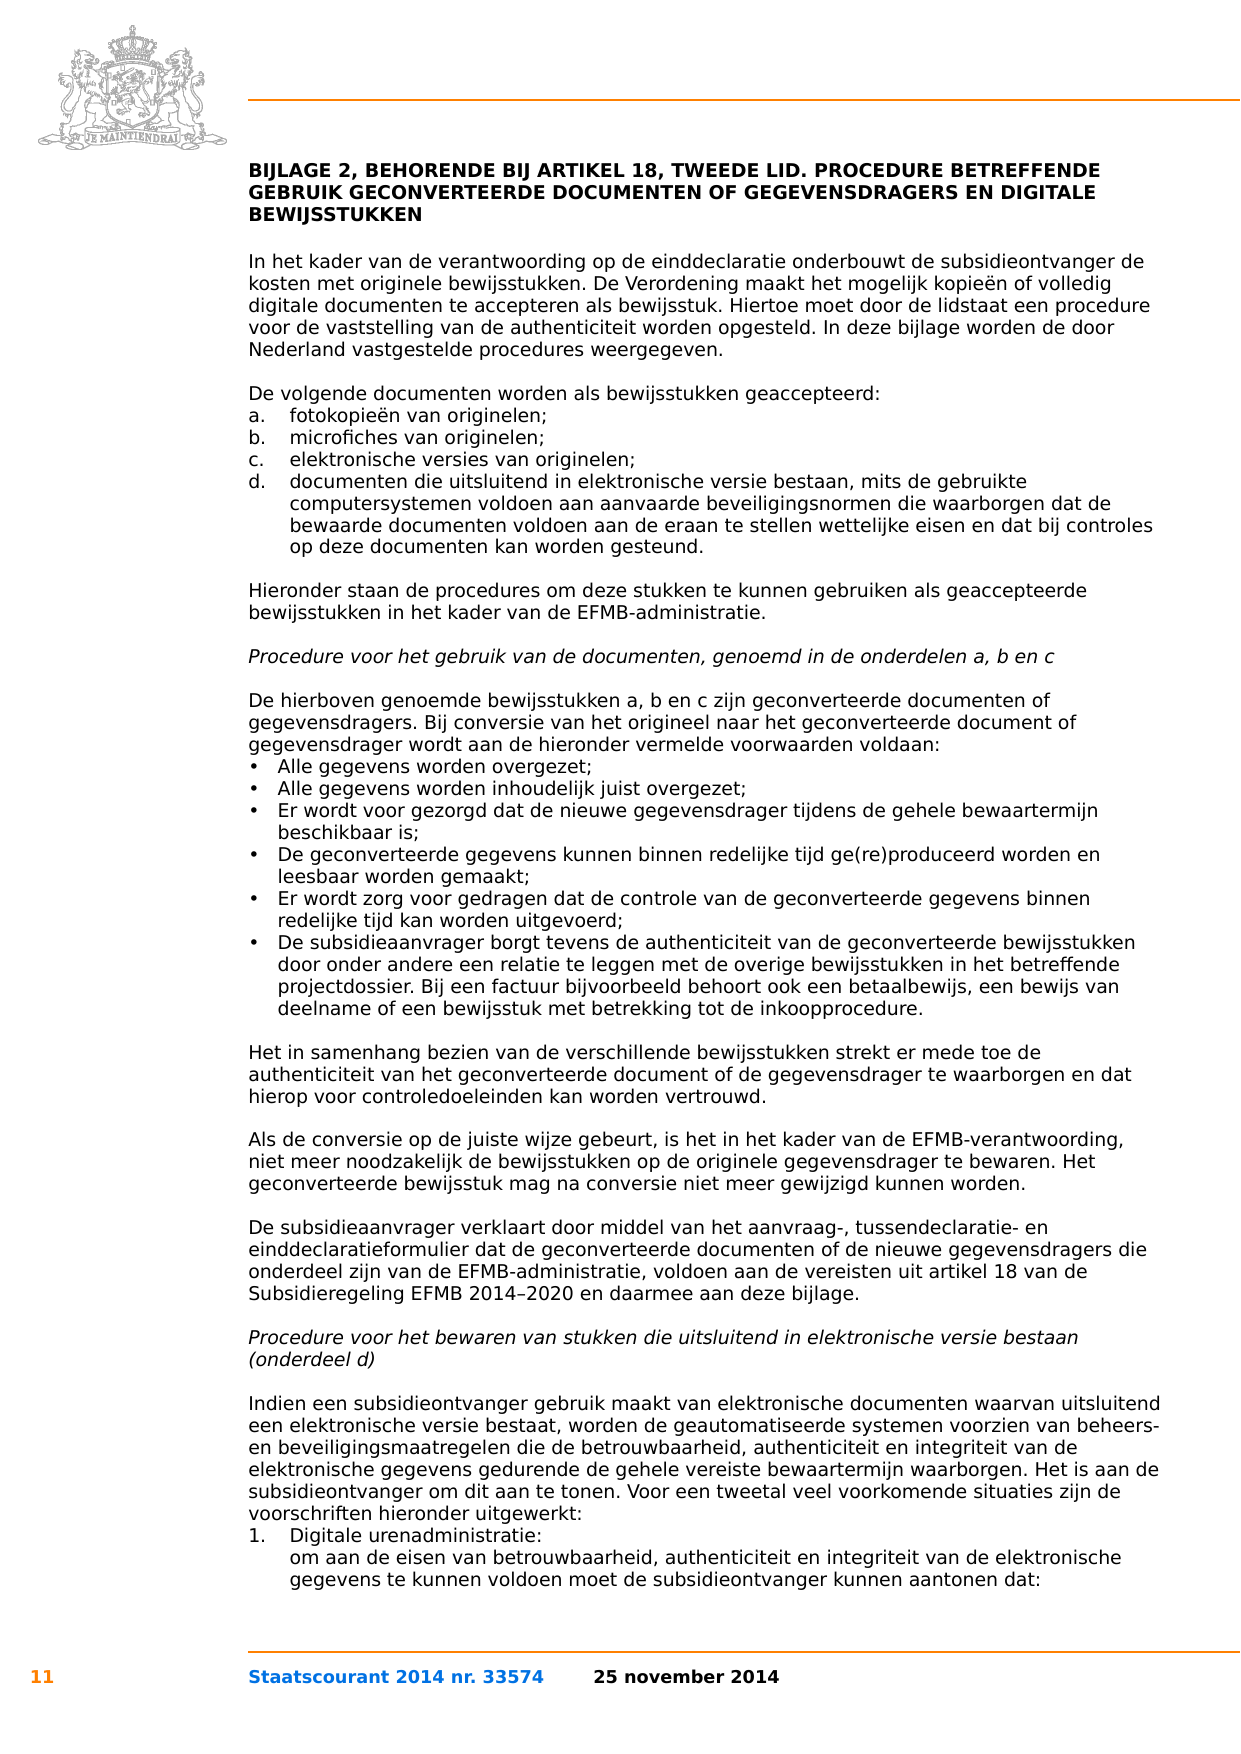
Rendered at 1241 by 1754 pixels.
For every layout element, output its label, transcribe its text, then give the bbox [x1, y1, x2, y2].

text De volgende documenten worden als bewijsstukken geaccepteerd: [248, 383, 1163, 404]
text • Alle gegevens worden inhoudelijk juist overgezet; [248, 778, 1163, 800]
text Als de conversie op de juiste wijze gebeurt, is het in het kader van de EFMB-verantwoording, niet meer noodzakelijk de bewijsstukken op de originele gegevensdrager te bewaren. Het geconverteerde bewijsstuk mag na conversie niet meer gewijzigd kunnen worden. [248, 1129, 1163, 1195]
text • Er wordt zorg voor gedragen dat de controle van de geconverteerde gegevens binnen redelijke tijd kan worden uitgevoerd; [248, 888, 1163, 932]
text a. fotokopieën van originelen; [248, 404, 1163, 427]
text De subsidieaanvrager verklaart door middel van het aanvraag-, tussendeclaratie- en einddeclaratieformulier dat de geconverteerde documenten of de nieuwe gegevensdragers die onderdeel zijn van de EFMB-administratie, voldoen aan de vereisten uit artikel 18 van de Subsidieregeling EFMB 2014–2020 en daarmee aan deze bijlage. [248, 1217, 1163, 1305]
text b. microfiches van originelen; [248, 427, 1163, 448]
subtitle Procedure voor het gebruik van de documenten, genoemd in de onderdelen a, b en c [248, 646, 1163, 668]
picture [38, 25, 227, 150]
text In het kader van de verantwoording op de einddeclaratie onderbouwt de subsidieontvanger de kosten met originele bewijsstukken. De Verordening maakt het mogelijk kopieën of volledig digitale documenten te accepteren als bewijsstuk. Hiertoe moet door de lidstaat een procedure voor de vaststelling van de authenticiteit worden opgesteld. In deze bijlage worden de door Nederland vastgestelde procedures weergegeven. [248, 251, 1163, 361]
text Het in samenhang bezien van de verschillende bewijsstukken strekt er mede toe de authenticiteit van het geconverteerde document of de gegevensdrager te waarborgen en dat hierop voor controledoeleinden kan worden vertrouwd. [248, 1042, 1163, 1107]
text Hieronder staan de procedures om deze stukken te kunnen gebruiken als geaccepteerde bewijsstukken in het kader van de EFMB-administratie. [248, 580, 1163, 624]
text De hierboven genoemde bewijsstukken a, b en c zijn geconverteerde documenten of gegevensdragers. Bij conversie van het origineel naar het geconverteerde document of gegevensdrager wordt aan de hieronder vermelde voorwaarden voldaan: [248, 690, 1163, 756]
text • De geconverteerde gegevens kunnen binnen redelijke tijd ge(re)produceerd worden en leesbaar worden gemaakt; [248, 844, 1163, 888]
subtitle Procedure voor het bewaren van stukken die uitsluitend in elektronische versie bestaan (onderdeel d) [248, 1327, 1163, 1371]
subtitle BIJLAGE 2, BEHORENDE BIJ ARTIKEL 18, TWEEDE LID. PROCEDURE BETREFFENDE GEBRUIK GECONVERTEERDE DOCUMENTEN OF GEGEVENSDRAGERS EN DIGITALE BEWIJSSTUKKEN [248, 160, 1163, 226]
text c. elektronische versies van originelen; [248, 448, 1163, 471]
text 1. Digitale urenadministratie: [248, 1525, 1163, 1547]
text • De subsidieaanvrager borgt tevens de authenticiteit van de geconverteerde bewijsstukken door onder andere een relatie te leggen met de overige bewijsstukken in het betreffende projectdossier. Bij een factuur bijvoorbeeld behoort ook een betaalbewijs, een bewijs van deelname of een bewijsstuk met betrekking tot de inkoopprocedure. [248, 932, 1163, 1020]
text • Er wordt voor gezorgd dat de nieuwe gegevensdrager tijdens de gehele bewaartermijn beschikbaar is; [248, 800, 1163, 844]
text • Alle gegevens worden overgezet; [248, 756, 1163, 778]
text om aan de eisen van betrouwbaarheid, authenticiteit en integriteit van de elektronische gegevens te kunnen voldoen moet de subsidieontvanger kunnen aantonen dat: [289, 1547, 1163, 1591]
text d. documenten die uitsluitend in elektronische versie bestaan, mits de gebruikte computersystemen voldoen aan aanvaarde beveiligingsnormen die waarborgen dat de bewaarde documenten voldoen aan de eraan te stellen wettelijke eisen en dat bij controles op deze documenten kan worden gesteund. [248, 471, 1163, 558]
text Indien een subsidieontvanger gebruik maakt van elektronische documenten waarvan uitsluitend een elektronische versie bestaat, worden de geautomatiseerde systemen voorzien van beheers- en beveiligingsmaatregelen die de betrouwbaarheid, authenticiteit en integriteit van de elektronische gegevens gedurende de gehele vereiste bewaartermijn waarborgen. Het is aan de subsidieontvanger om dit aan te tonen. Voor een tweetal veel voorkomende situaties zijn de voorschriften hieronder uitgewerkt: [248, 1393, 1163, 1525]
